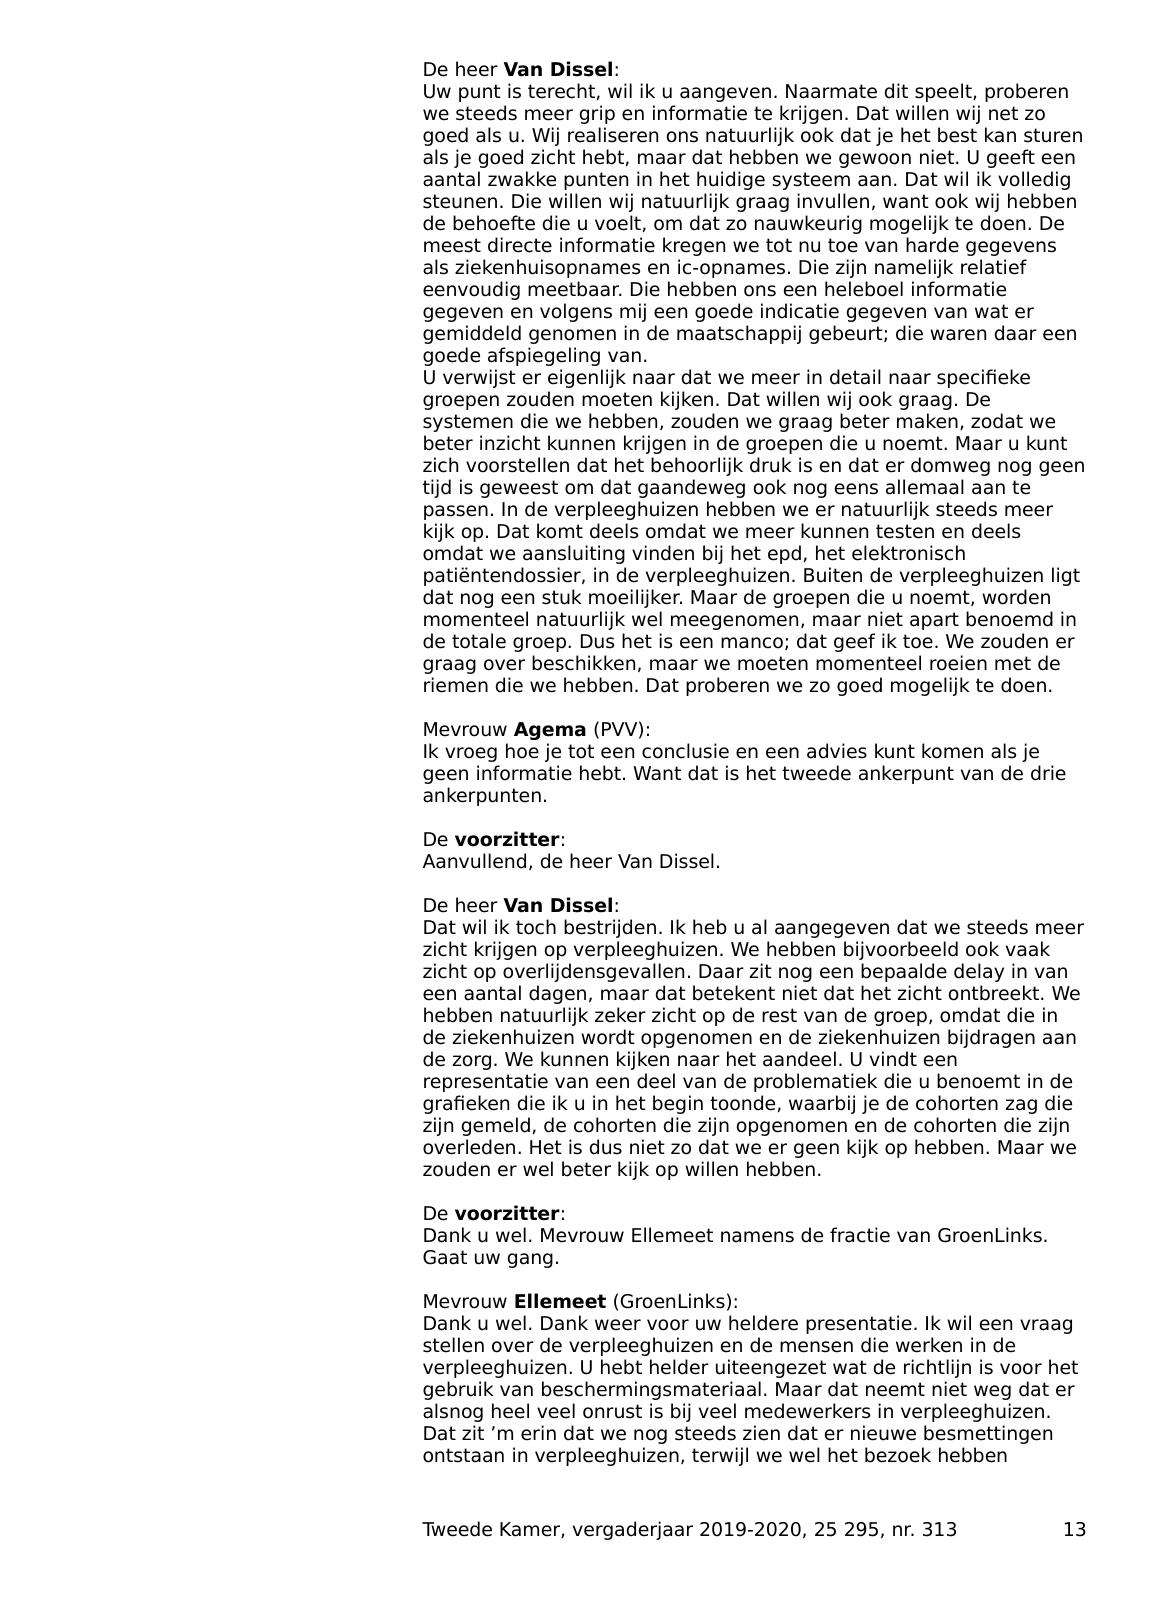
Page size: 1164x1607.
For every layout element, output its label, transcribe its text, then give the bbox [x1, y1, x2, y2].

text Aanvullend, de heer Van Dissel. [422, 851, 1087, 873]
text De voorzitter: [422, 829, 1087, 851]
text Mevrouw Agema (PVV): [422, 719, 1087, 741]
text Dat wil ik toch bestrijden. Ik heb u al aangegeven dat we steeds meer zicht krijgen op verpleeghuizen. We hebben bijvoorbeeld ook vaak zicht op overlijdensgevallen. Daar zit nog een bepaalde delay in van een aantal dagen, maar dat betekent niet dat het zicht ontbreekt. We hebben natuurlijk zeker zicht op de rest van de groep, omdat die in de ziekenhuizen wordt opgenomen en de ziekenhuizen bijdragen aan de zorg. We kunnen kijken naar het aandeel. U vindt een representatie van een deel van de problematiek die u benoemt in de grafieken die ik u in het begin toonde, waarbij je de cohorten zag die zijn gemeld, de cohorten die zijn opgenomen en de cohorten die zijn overleden. Het is dus niet zo dat we er geen kijk op hebben. Maar we zouden er wel beter kijk op willen hebben. [422, 917, 1087, 1181]
text Mevrouw Ellemeet (GroenLinks): [422, 1291, 1087, 1313]
text U verwijst er eigenlijk naar dat we meer in detail naar specifieke groepen zouden moeten kijken. Dat willen wij ook graag. De systemen die we hebben, zouden we graag beter maken, zodat we beter inzicht kunnen krijgen in de groepen die u noemt. Maar u kunt zich voorstellen dat het behoorlijk druk is en dat er domweg nog geen tijd is geweest om dat gaandeweg ook nog eens allemaal aan te passen. In de verpleeghuizen hebben we er natuurlijk steeds meer kijk op. Dat komt deels omdat we meer kunnen testen en deels omdat we aansluiting vinden bij het epd, het elektronisch patiëntendossier, in de verpleeghuizen. Buiten de verpleeghuizen ligt dat nog een stuk moeilijker. Maar de groepen die u noemt, worden momenteel natuurlijk wel meegenomen, maar niet apart benoemd in de totale groep. Dus het is een manco; dat geef ik toe. We zouden er graag over beschikken, maar we moeten momenteel roeien met de riemen die we hebben. Dat proberen we zo goed mogelijk te doen. [422, 367, 1087, 696]
text De voorzitter: [422, 1203, 1087, 1225]
text Uw punt is terecht, wil ik u aangeven. Naarmate dit speelt, proberen we steeds meer grip en informatie te krijgen. Dat willen wij net zo goed als u. Wij realiseren ons natuurlijk ook dat je het best kan sturen als je goed zicht hebt, maar dat hebben we gewoon niet. U geeft een aantal zwakke punten in het huidige systeem aan. Dat wil ik volledig steunen. Die willen wij natuurlijk graag invullen, want ook wij hebben de behoefte die u voelt, om dat zo nauwkeurig mogelijk te doen. De meest directe informatie kregen we tot nu toe van harde gegevens als ziekenhuisopnames en ic-opnames. Die zijn namelijk relatief eenvoudig meetbaar. Die hebben ons een heleboel informatie gegeven en volgens mij een goede indicatie gegeven van wat er gemiddeld genomen in de maatschappij gebeurt; die waren daar een goede afspiegeling van. [422, 81, 1087, 367]
text De heer Van Dissel: [422, 59, 1087, 81]
text De heer Van Dissel: [422, 895, 1087, 917]
text Dank u wel. Dank weer voor uw heldere presentatie. Ik wil een vraag stellen over de verpleeghuizen en de mensen die werken in de verpleeghuizen. U hebt helder uiteengezet wat de richtlijn is voor het gebruik van beschermingsmateriaal. Maar dat neemt niet weg dat er alsnog heel veel onrust is bij veel medewerkers in verpleeghuizen. Dat zit ’m erin dat we nog steeds zien dat er nieuwe besmettingen ontstaan in verpleeghuizen, terwijl we wel het bezoek hebben [422, 1313, 1087, 1467]
text Ik vroeg hoe je tot een conclusie en een advies kunt komen als je geen informatie hebt. Want dat is het tweede ankerpunt van de drie ankerpunten. [422, 741, 1087, 807]
text Dank u wel. Mevrouw Ellemeet namens de fractie van GroenLinks. Gaat uw gang. [422, 1225, 1087, 1269]
